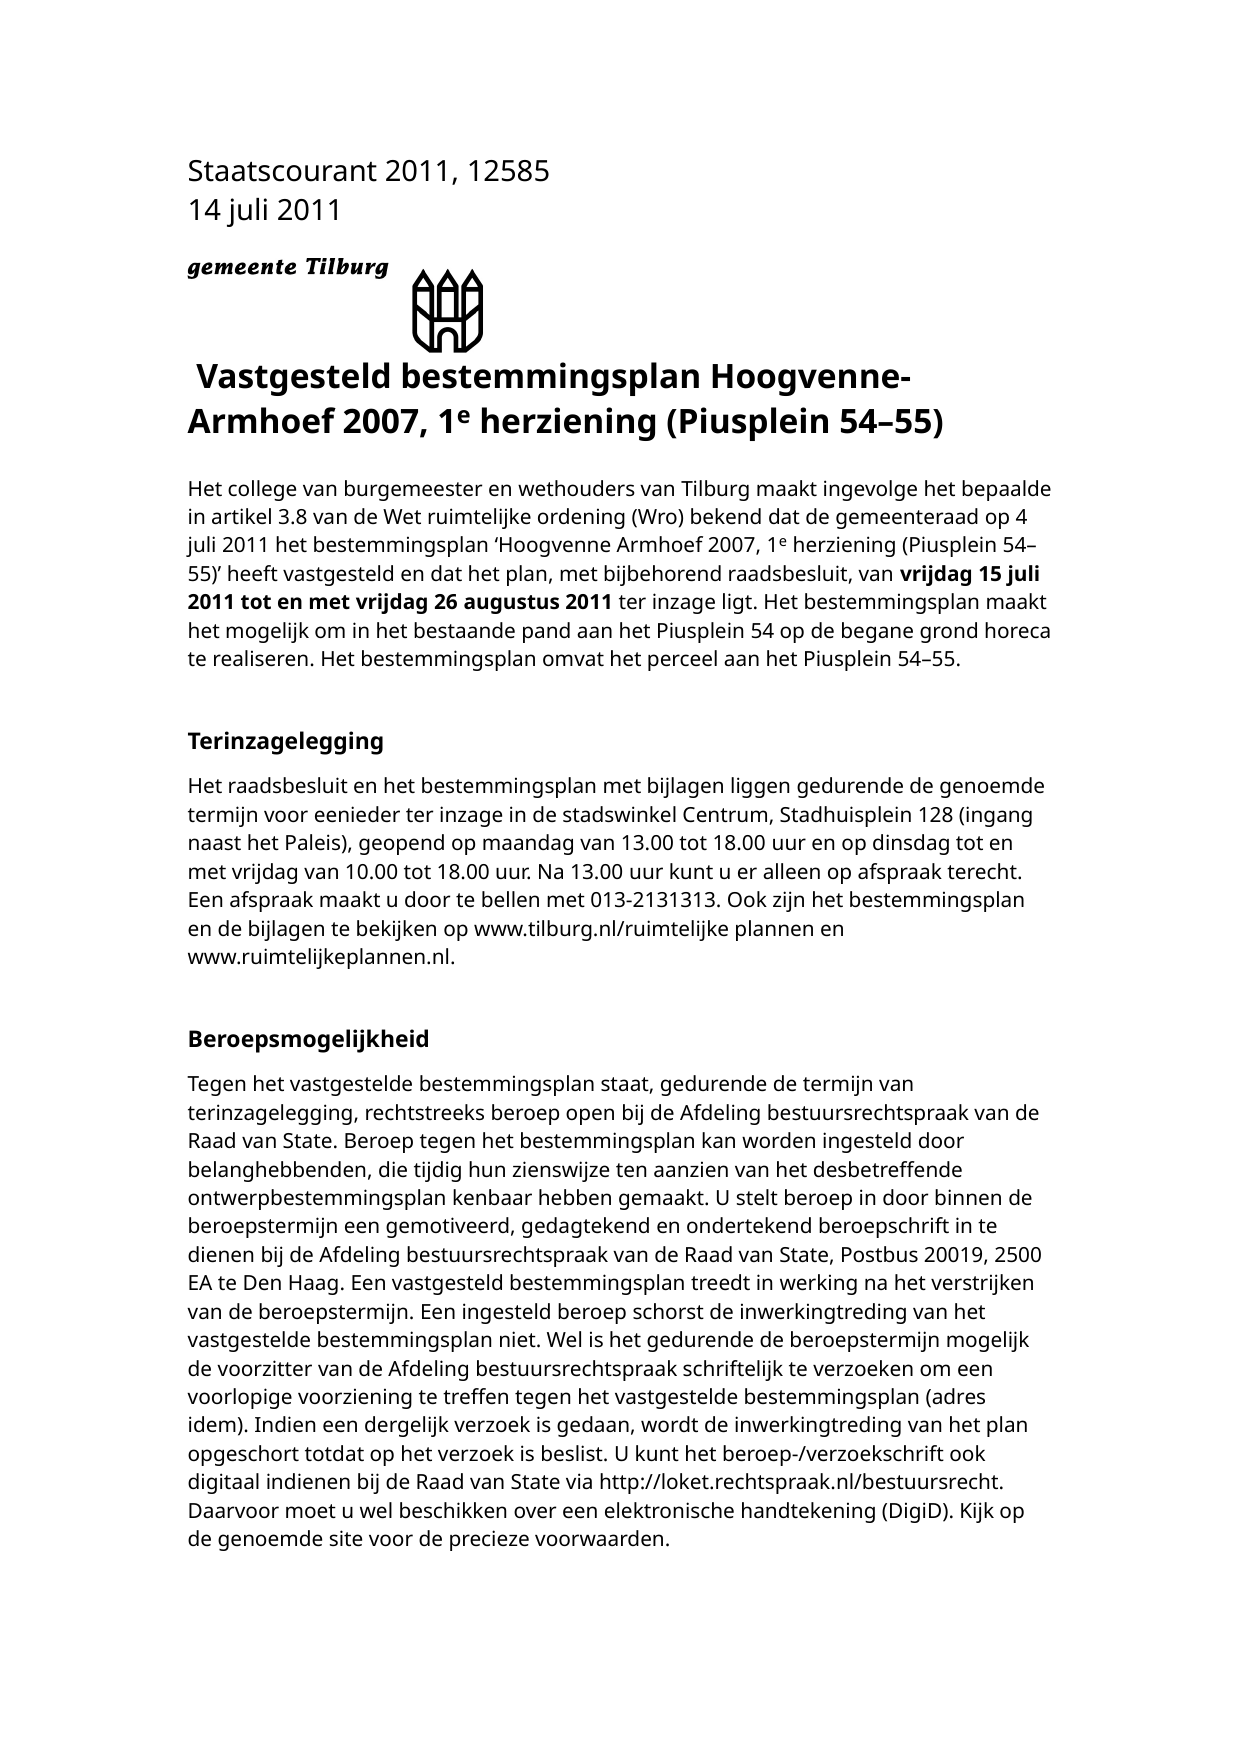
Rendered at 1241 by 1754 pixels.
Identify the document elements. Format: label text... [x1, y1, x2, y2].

subtitle Vastgesteld bestemmingsplan Hoogvenne-Armhoef 2007, 1e herziening (Piusplein 54–55) [187, 271, 1053, 444]
text Het college van burgemeester en wethouders van Tilburg maakt ingevolge het bepaalde in artikel 3.8 van de Wet ruimtelijke ordening (Wro) bekend dat de gemeenteraad op 4 juli 2011 het bestemmingsplan ‘Hoogvenne Armhoef 2007, 1e herziening (Piusplein 54–55)’ heeft vastgesteld en dat het plan, met bijbehorend raadsbesluit, van vrijdag 15 juli 2011 tot en met vrijdag 26 augustus 2011 ter inzage ligt. Het bestemmingsplan maakt het mogelijk om in het bestaande pand aan het Piusplein 54 op de begane grond horeca te realiseren. Het bestemmingsplan omvat het perceel aan het Piusplein 54–55. [187, 474, 1053, 673]
subtitle Beroepsmogelijkheid [187, 1023, 1053, 1054]
text Staatscourant 2011, 12585 [187, 150, 1053, 190]
picture [187, 258, 484, 353]
text 14 juli 2011 [187, 190, 1053, 229]
text Het raadsbesluit en het bestemmingsplan met bijlagen liggen gedurende de genoemde termijn voor eenieder ter inzage in de stadswinkel Centrum, Stadhuisplein 128 (ingang naast het Paleis), geopend op maandag van 13.00 tot 18.00 uur en op dinsdag tot en met vrijdag van 10.00 tot 18.00 uur. Na 13.00 uur kunt u er alleen op afspraak terecht. Een afspraak maakt u door te bellen met 013-2131313. Ook zijn het bestemmingsplan en de bijlagen te bekijken op www.tilburg.nl/ruimtelijke plannen en www.ruimtelijkeplannen.nl. [187, 772, 1053, 971]
subtitle Terinzagelegging [187, 725, 1053, 757]
text Tegen het vastgestelde bestemmingsplan staat, gedurende de termijn van terinzagelegging, rechtstreeks beroep open bij de Afdeling bestuursrechtspraak van de Raad van State. Beroep tegen het bestemmingsplan kan worden ingesteld door belanghebbenden, die tijdig hun zienswijze ten aanzien van het desbetreffende ontwerpbestemmingsplan kenbaar hebben gemaakt. U stelt beroep in door binnen de beroepstermijn een gemotiveerd, gedagtekend en ondertekend beroepschrift in te dienen bij de Afdeling bestuursrechtspraak van de Raad van State, Postbus 20019, 2500 EA te Den Haag. Een vastgesteld bestemmingsplan treedt in werking na het verstrijken van de beroepstermijn. Een ingesteld beroep schorst de inwerkingtreding van het vastgestelde bestemmingsplan niet. Wel is het gedurende de beroepstermijn mogelijk de voorzitter van de Afdeling bestuursrechtspraak schriftelijk te verzoeken om een voorlopige voorziening te treffen tegen het vastgestelde bestemmingsplan (adres idem). Indien een dergelijk verzoek is gedaan, wordt de inwerkingtreding van het plan opgeschort totdat op het verzoek is beslist. U kunt het beroep-/verzoekschrift ook digitaal indienen bij de Raad van State via http://loket.rechtspraak.nl/bestuursrecht. Daarvoor moet u wel beschikken over een elektronische handtekening (DigiD). Kijk op de genoemde site voor de precieze voorwaarden. [187, 1069, 1053, 1553]
